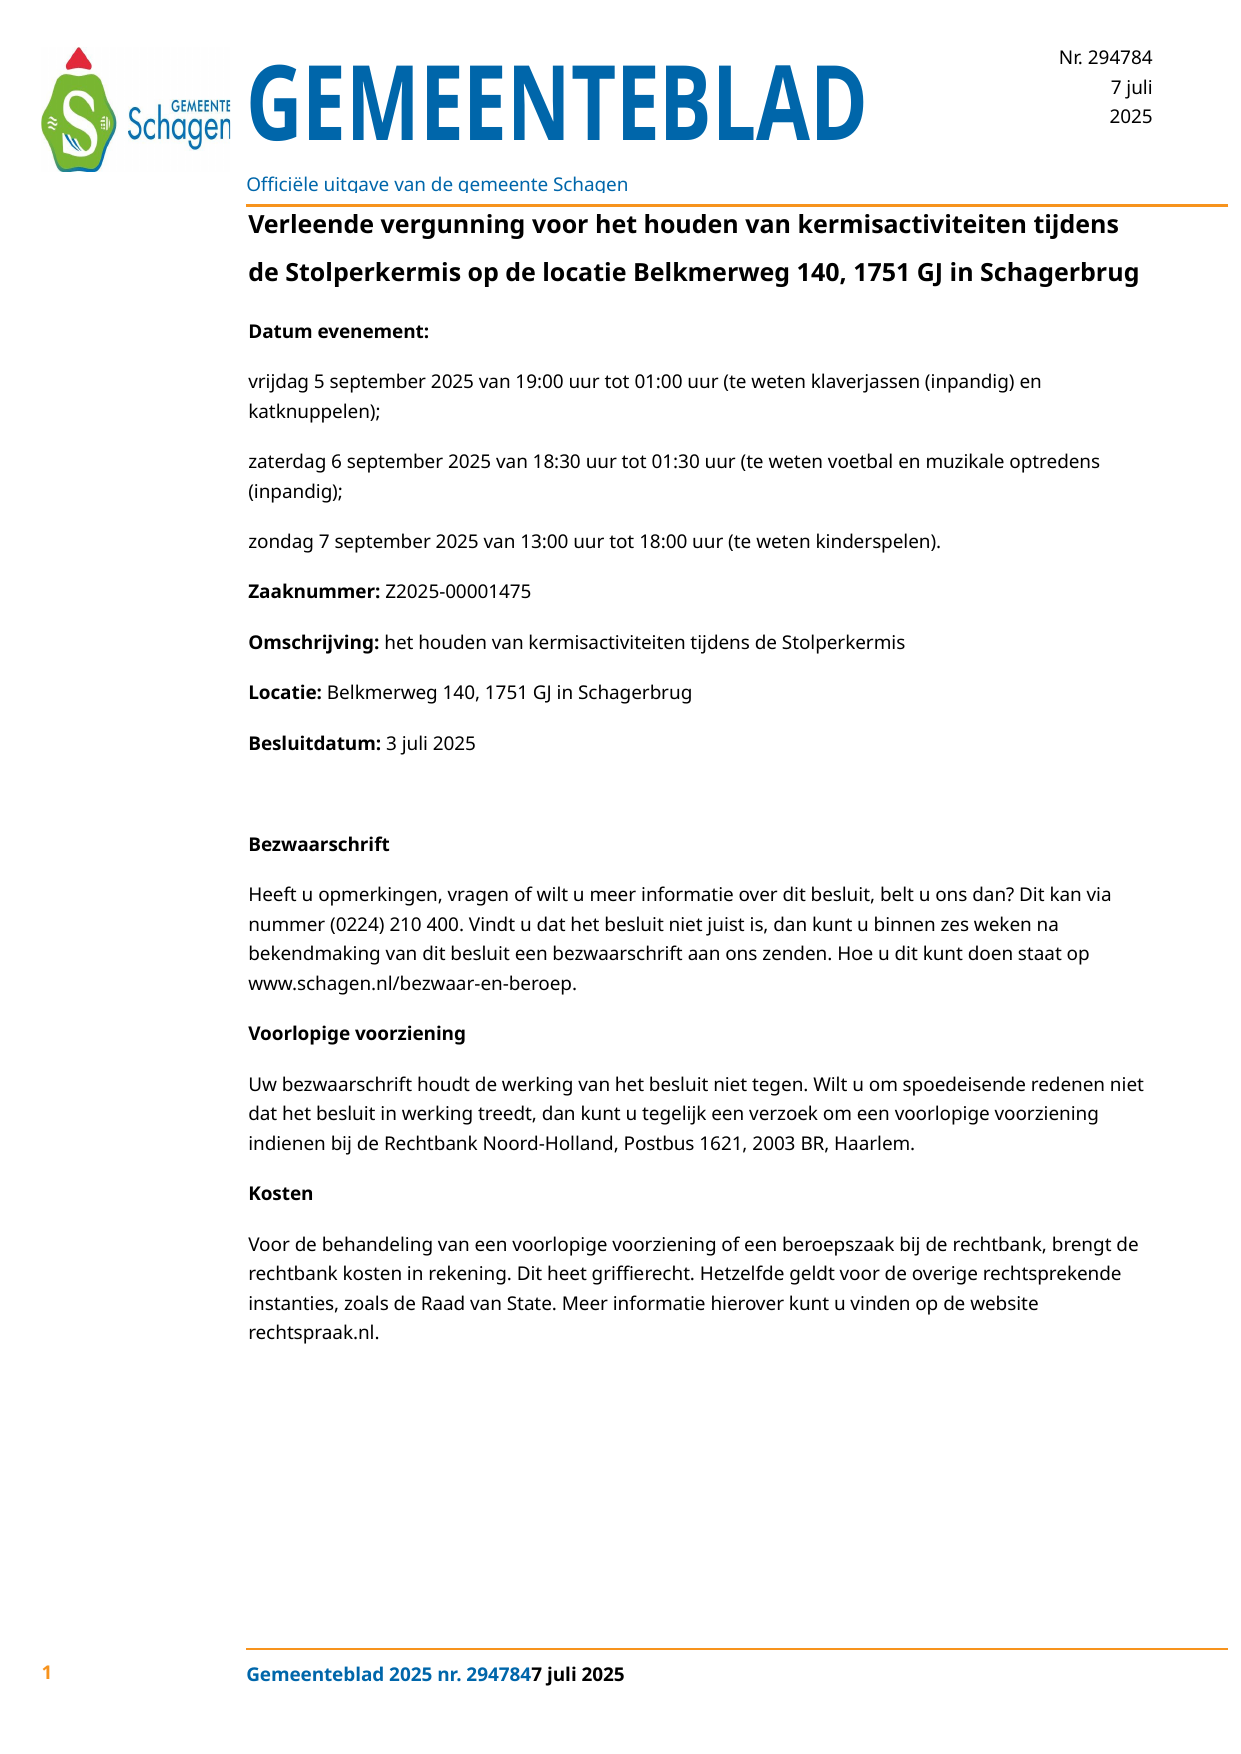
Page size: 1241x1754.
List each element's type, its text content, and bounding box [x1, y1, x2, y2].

text vrijdag 5 september 2025 van 19:00 uur tot 01:00 uur (te weten klaverjassen (inpandig) en katknuppelen); [248, 368, 1152, 424]
text Locatie: Belkmerweg 140, 1751 GJ in Schagerbrug [248, 679, 1152, 705]
text Voorlopige voorziening [248, 1020, 1152, 1046]
text Verleende vergunning voor het houden van kermisactiviteiten tijdens de Stolperkermis op de locatie Belkmerweg 140, 1751 GJ in Schagerbrug [248, 207, 1152, 288]
text Uw bezwaarschrift houdt de werking van het besluit niet tegen. Wilt u om spoedeisende redenen niet dat het besluit in werking treedt, dan kunt u tegelijk een verzoek om een voorlopige voorziening indienen bij de Rechtbank Noord-Holland, Postbus 1621, 2003 BR, Haarlem. [248, 1071, 1152, 1156]
text Heeft u opmerkingen, vragen of wilt u meer informatie over dit besluit, belt u ons dan? Dit kan via nummer (0224) 210 400. Vindt u dat het besluit niet juist is, dan kunt u binnen zes weken na bekendmaking van dit besluit een bezwaarschrift aan ons zenden. Hoe u dit kunt doen staat op www.schagen.nl/bezwaar-en-beroep. [248, 881, 1152, 996]
text zondag 7 september 2025 van 13:00 uur tot 18:00 uur (te weten kinderspelen). [248, 528, 1152, 554]
text Kosten [248, 1180, 1152, 1206]
text Omschrijving: het houden van kermisactiviteiten tijdens de Stolperkermis [248, 629, 1152, 655]
text Zaaknummer: Z2025-00001475 [248, 579, 1152, 604]
text Besluitdatum: 3 juli 2025 [248, 730, 1152, 756]
picture [41, 47, 231, 172]
text Bezwaarschrift [248, 831, 1152, 857]
text zaterdag 6 september 2025 van 18:30 uur tot 01:30 uur (te weten voetbal en muzikale optredens (inpandig); [248, 448, 1152, 504]
text Datum evenement: [248, 318, 1152, 344]
text Voor de behandeling van een voorlopige voorziening of een beroepszaak bij de rechtbank, brengt de rechtbank kosten in rekening. Dit heet griffierecht. Hetzelfde geldt voor de overige rechtsprekende instanties, zoals de Raad van State. Meer informatie hierover kunt u vinden op de website rechtspraak.nl. [248, 1231, 1152, 1345]
